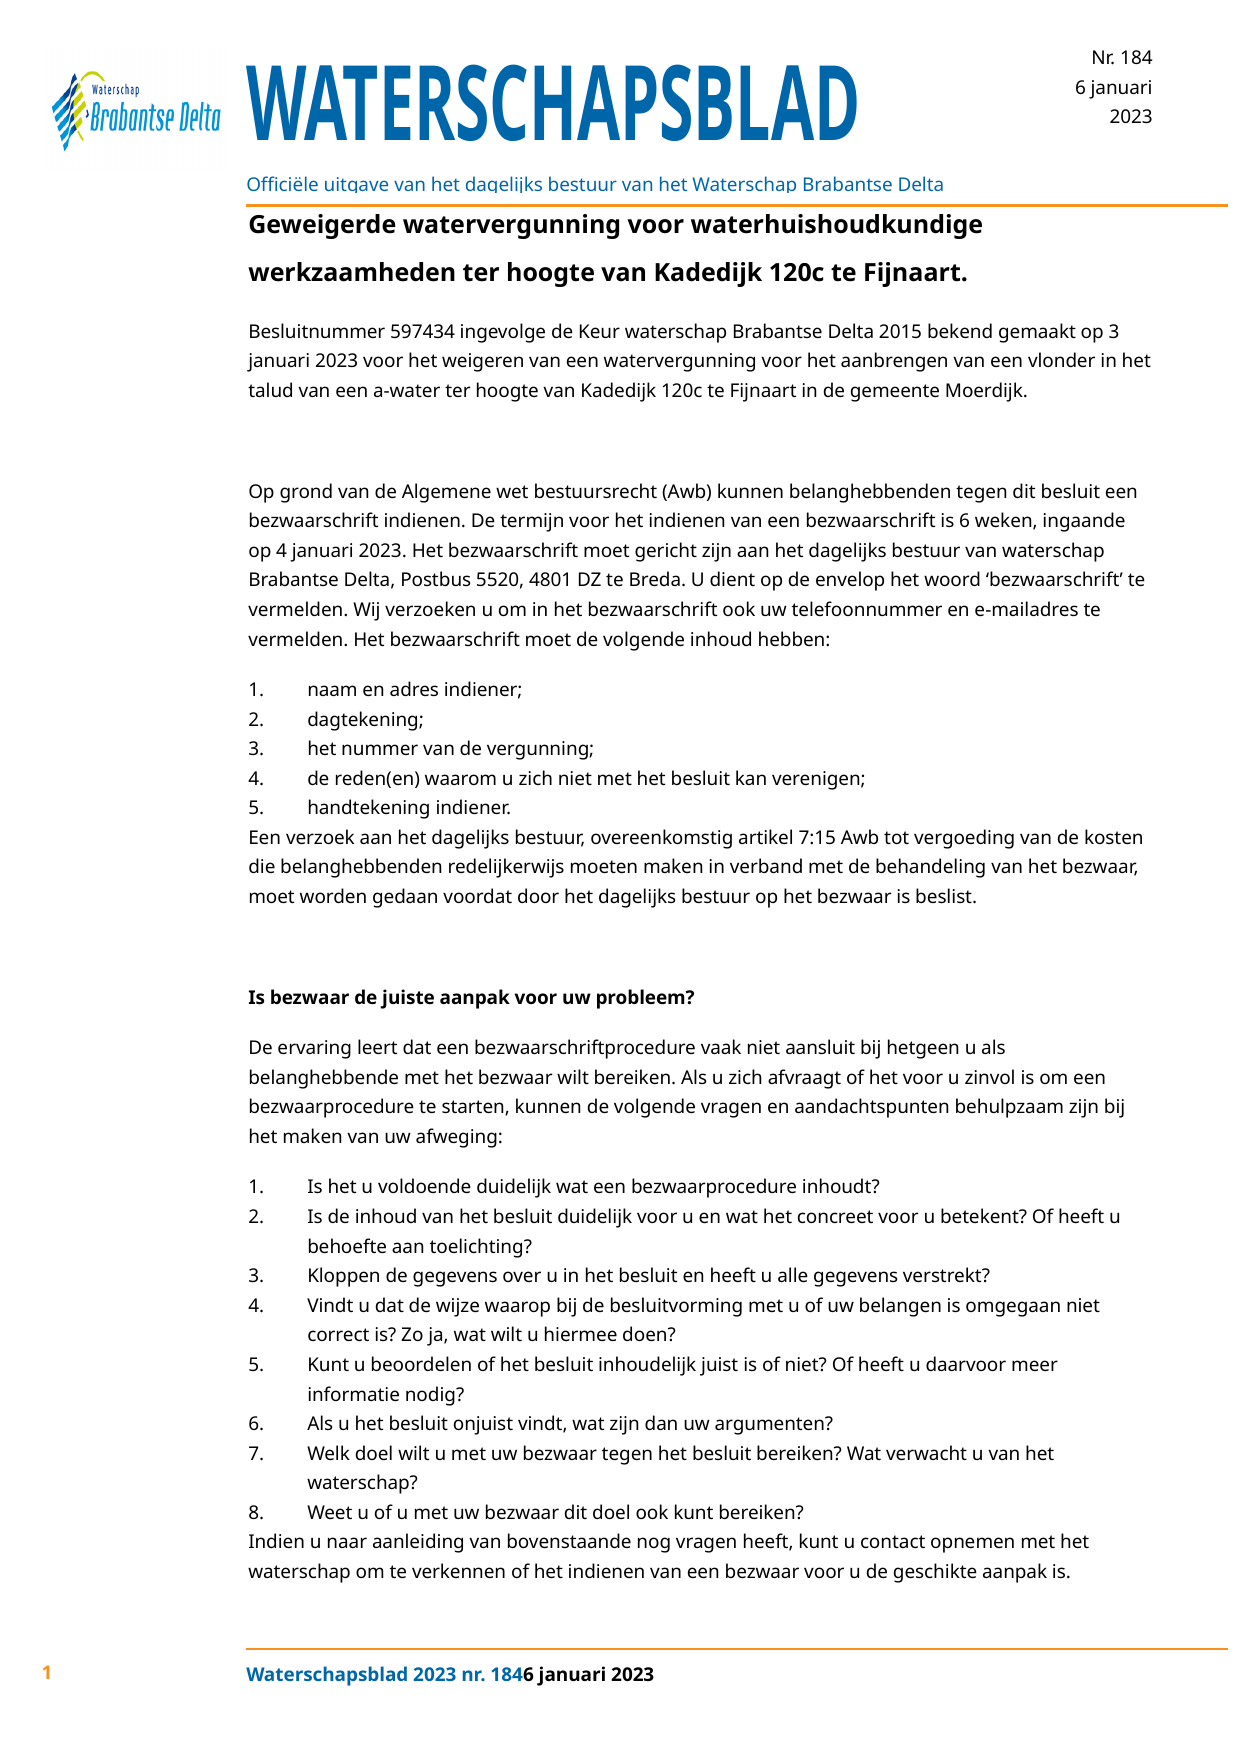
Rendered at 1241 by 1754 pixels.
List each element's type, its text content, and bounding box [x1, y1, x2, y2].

text Is bezwaar de juiste aanpak voor uw probleem? [248, 984, 1152, 1010]
list Is het u voldoende duidelijk wat een bezwaarprocedure inhoudt? [248, 1174, 1152, 1199]
list Vindt u dat de wijze waarop bij de besluitvorming met u of uw belangen is omgegaan niet correct is? Zo ja, wat wilt u hiermee doen? [248, 1292, 1152, 1347]
list Welk doel wilt u met uw bezwaar tegen het besluit bereiken? Wat verwacht u van het waterschap? [248, 1440, 1152, 1495]
text Een verzoek aan het dagelijks bestuur, overeenkomstig artikel 7:15 Awb tot vergoeding van de kosten die belanghebbenden redelijkerwijs moeten maken in verband met de behandeling van het bezwaar, moet worden gedaan voordat door het dagelijks bestuur op het bezwaar is beslist. [248, 824, 1152, 909]
list handtekening indiener. [248, 794, 1152, 820]
text De ervaring leert dat een bezwaarschriftprocedure vaak niet aansluit bij hetgeen u als belanghebbende met het bezwaar wilt bereiken. Als u zich afvraagt of het voor u zinvol is om een bezwaarprocedure te starten, kunnen de volgende vragen en aandachtspunten behulpzaam zijn bij het maken van uw afweging: [248, 1034, 1152, 1149]
list Kloppen de gegevens over u in het besluit en heeft u alle gegevens verstrekt? [248, 1262, 1152, 1288]
picture [41, 47, 231, 172]
text Op grond van de Algemene wet bestuursrecht (Awb) kunnen belanghebbenden tegen dit besluit een bezwaarschrift indienen. De termijn voor het indienen van een bezwaarschrift is 6 weken, ingaande op 4 januari 2023. Het bezwaarschrift moet gericht zijn aan het dagelijks bestuur van waterschap Brabantse Delta, Postbus 5520, 4801 DZ te Breda. U dient op de envelop het woord ‘bezwaarschrift’ te vermelden. Wij verzoeken u om in het bezwaarschrift ook uw telefoonnummer en e‑mailadres te vermelden. Het bezwaarschrift moet de volgende inhoud hebben: [248, 478, 1152, 652]
list dagtekening; [248, 706, 1152, 732]
text Indien u naar aanleiding van bovenstaande nog vragen heeft, kunt u contact opnemen met het waterschap om te verkennen of het indienen van een bezwaar voor u de geschikte aanpak is. [248, 1529, 1152, 1584]
list Is de inhoud van het besluit duidelijk voor u en wat het concreet voor u betekent? Of heeft u behoefte aan toelichting? [248, 1203, 1152, 1259]
list het nummer van de vergunning; [248, 735, 1152, 761]
list de reden(en) waarom u zich niet met het besluit kan verenigen; [248, 765, 1152, 791]
list naam en adres indiener; [248, 676, 1152, 702]
list Weet u of u met uw bezwaar dit doel ook kunt bereiken? [248, 1499, 1152, 1525]
list Kunt u beoordelen of het besluit inhoudelijk juist is of niet? Of heeft u daarvoor meer informatie nodig? [248, 1351, 1152, 1407]
text Besluitnummer 597434 ingevolge de Keur waterschap Brabantse Delta 2015 bekend gemaakt op 3 januari 2023 voor het weigeren van een watervergunning voor het aanbrengen van een vlonder in het talud van een a-water ter hoogte van Kadedijk 120c te Fijnaart in de gemeente Moerdijk. [248, 318, 1152, 403]
list Als u het besluit onjuist vindt, wat zijn dan uw argumenten? [248, 1410, 1152, 1436]
text Geweigerde watervergunning voor waterhuishoudkundige werkzaamheden ter hoogte van Kadedijk 120c te Fijnaart. [248, 207, 1152, 288]
